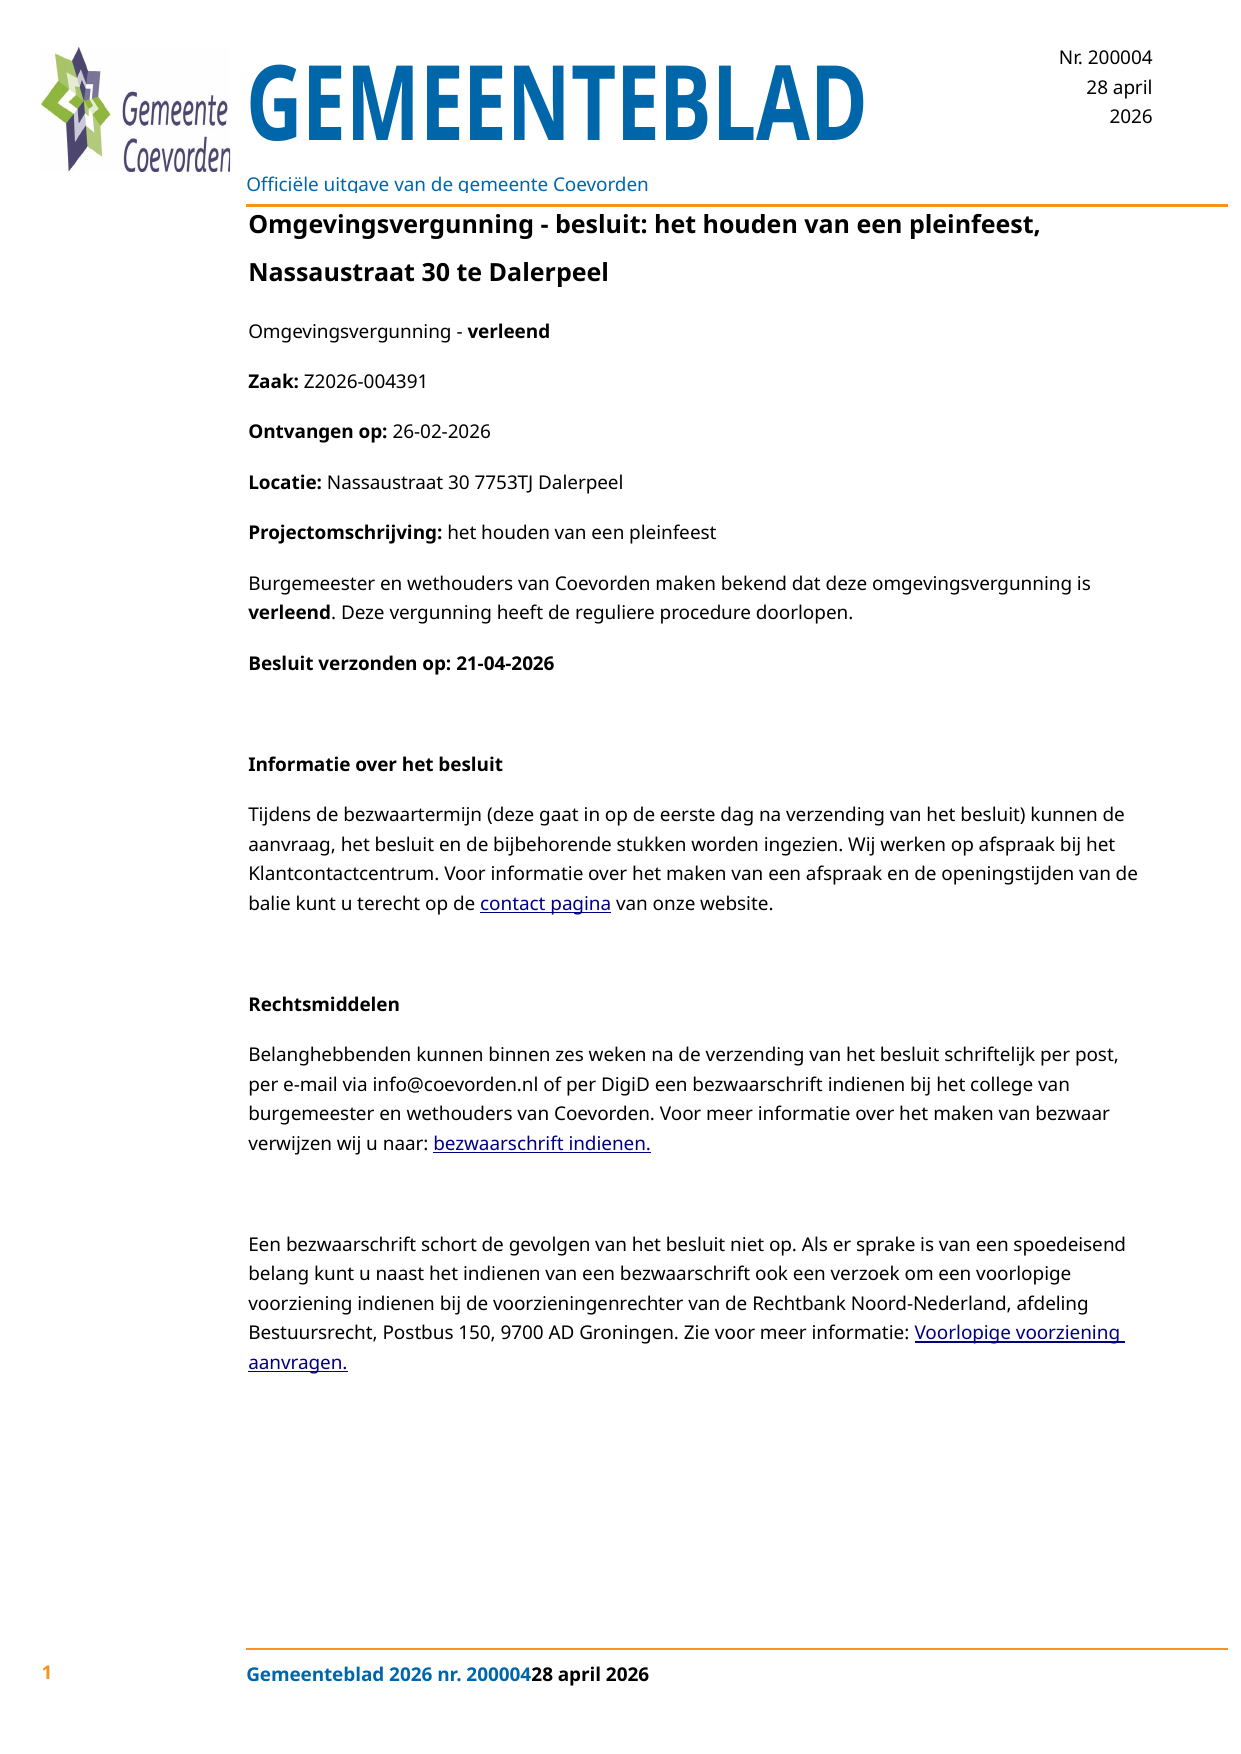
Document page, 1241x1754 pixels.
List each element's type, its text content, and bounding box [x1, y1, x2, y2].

text Rechtsmiddelen [248, 991, 1152, 1017]
text Belanghebbenden kunnen binnen zes weken na de verzending van het besluit schriftelijk per post, per e-mail via info@coevorden.nl of per DigiD een bezwaarschrift indienen bij het college van burgemeester en wethouders van Coevorden. Voor meer informatie over het maken van bezwaar verwijzen wij u naar: bezwaarschrift indienen. [248, 1041, 1152, 1156]
text Omgevingsvergunning - besluit: het houden van een pleinfeest, Nassaustraat 30 te Dalerpeel [248, 207, 1152, 288]
text Een bezwaarschrift schort de gevolgen van het besluit niet op. Als er sprake is van een spoedeisend belang kunt u naast het indienen van een bezwaarschrift ook een verzoek om een voorlopige voorziening indienen bij de voorzieningenrechter van de Rechtbank Noord-Nederland, afdeling Bestuursrecht, Postbus 150, 9700 AD Groningen. Zie voor meer informatie: Voorlopige voorziening aanvragen. [248, 1231, 1152, 1375]
text Tijdens de bezwaartermijn (deze gaat in op de eerste dag na verzending van het besluit) kunnen de aanvraag, het besluit en de bijbehorende stukken worden ingezien. Wij werken op afspraak bij het Klantcontactcentrum. Voor informatie over het maken van een afspraak en de openingstijden van de balie kunt u terecht op de contact pagina van onze website. [248, 801, 1152, 916]
text Ontvangen op: 26-02-2026 [248, 419, 1152, 444]
text Locatie: Nassaustraat 30 7753TJ Dalerpeel [248, 469, 1152, 495]
text Zaak: Z2026-004391 [248, 368, 1152, 394]
text Burgemeester en wethouders van Coevorden maken bekend dat deze omgevingsvergunning is verleend. Deze vergunning heeft de reguliere procedure doorlopen. [248, 570, 1152, 625]
text Projectomschrijving: het houden van een pleinfeest [248, 519, 1152, 545]
text Besluit verzonden op: 21-04-2026 [248, 650, 1152, 676]
text Omgevingsvergunning - verleend [248, 318, 1152, 344]
text Informatie over het besluit [248, 751, 1152, 777]
picture [41, 47, 231, 172]
